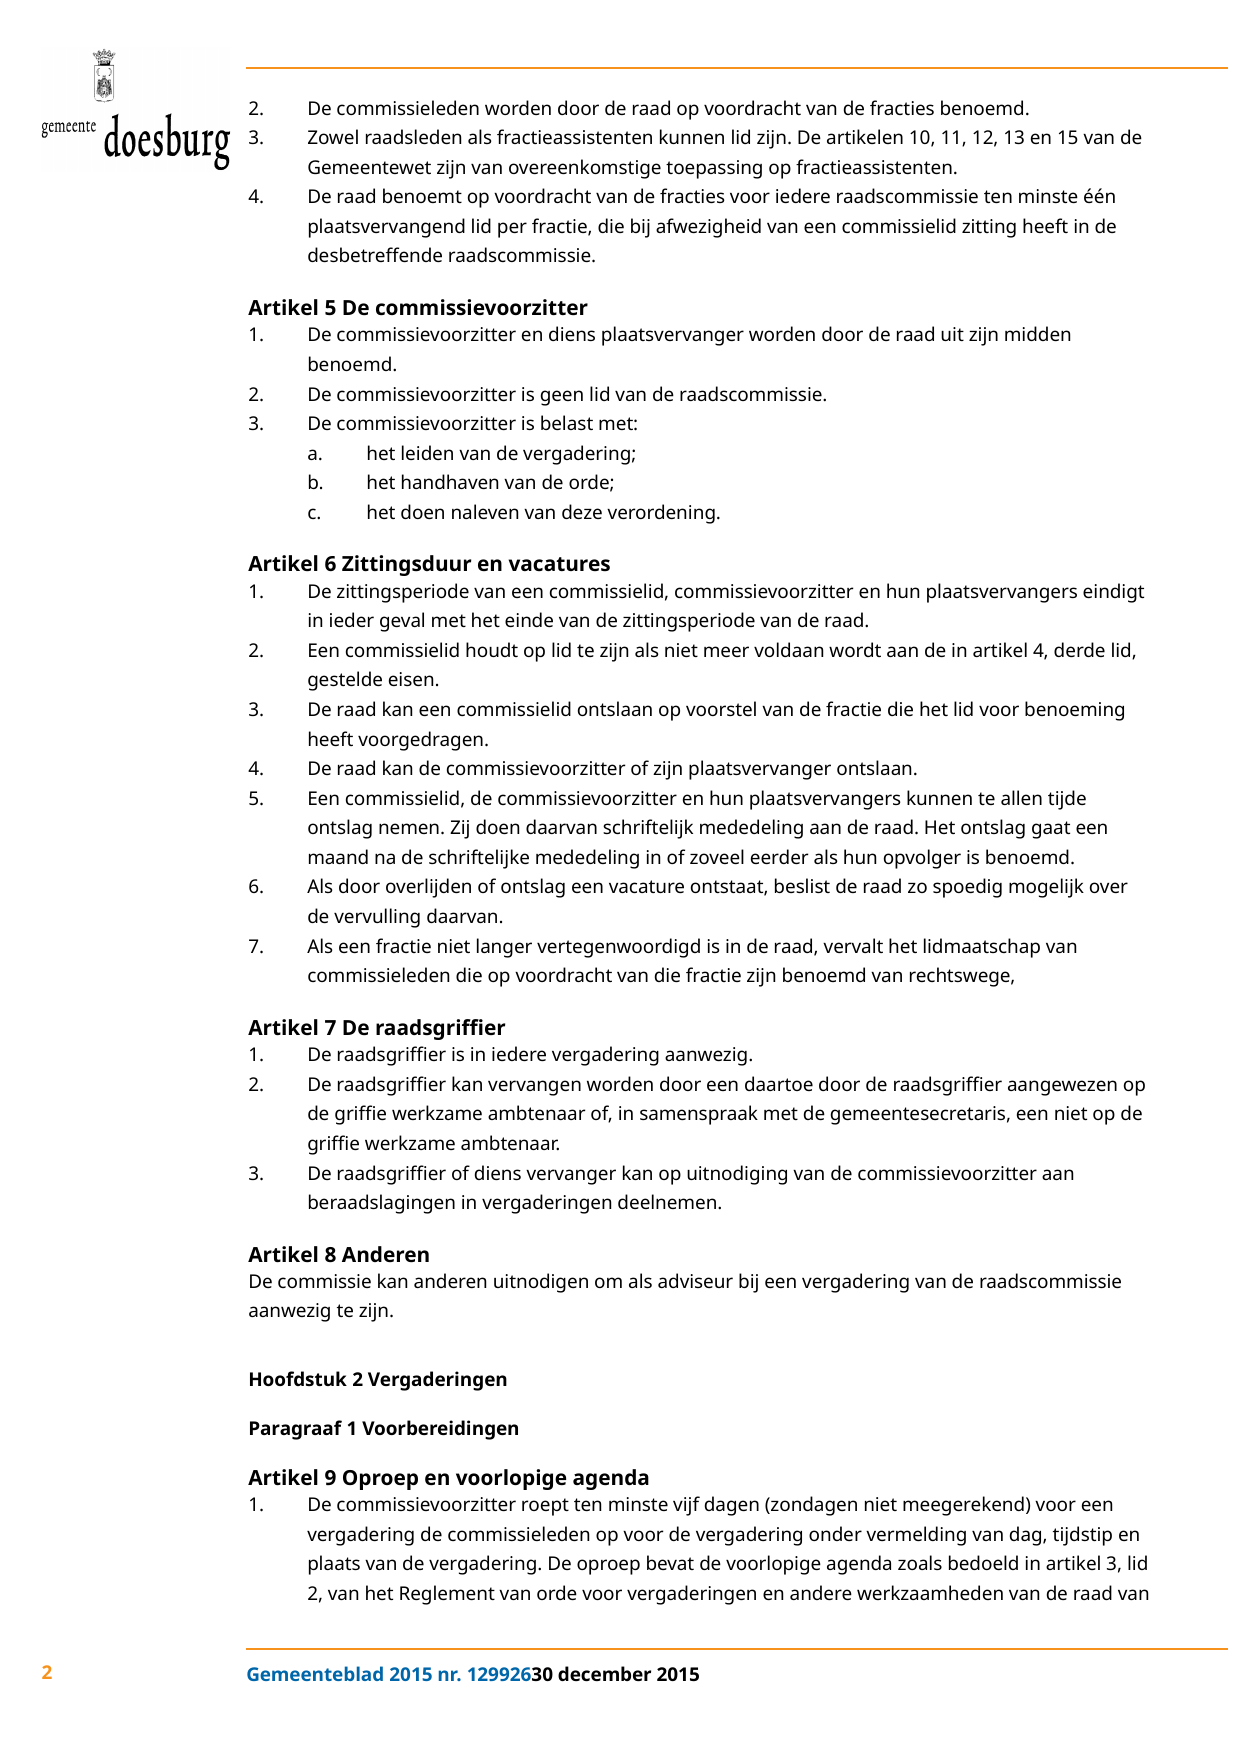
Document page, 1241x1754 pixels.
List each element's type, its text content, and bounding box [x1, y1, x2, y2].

text Hoofdstuk 2 Vergaderingen [248, 1364, 1152, 1393]
list Een commissielid, de commissievoorzitter en hun plaatsvervangers kunnen te allen tijde ontslag nemen. Zij doen daarvan schriftelijk mededeling aan de raad. Het ontslag gaat een maand na de schriftelijke mededeling in of zoveel eerder als hun opvolger is benoemd. [248, 785, 1152, 870]
list De commissieleden worden door de raad op voordracht van de fracties benoemd. [248, 95, 1152, 121]
list Als door overlijden of ontslag een vacature ontstaat, beslist de raad zo spoedig mogelijk over de vervulling daarvan. [248, 874, 1152, 929]
list het doen naleven van deze verordening. [307, 499, 1152, 525]
list De commissievoorzitter is geen lid van de raadscommissie. [248, 381, 1152, 406]
picture [41, 47, 231, 172]
list het handhaven van de orde; [307, 469, 1152, 495]
text Artikel 7 De raadsgriffier [248, 1013, 1152, 1041]
text Artikel 8 Anderen [248, 1240, 1152, 1268]
text Artikel 9 Oproep en voorlopige agenda [248, 1463, 1152, 1491]
list De raadsgriffier of diens vervanger kan op uitnodiging van de commissievoorzitter aan beraadslagingen in vergaderingen deelnemen. [248, 1160, 1152, 1215]
text De commissie kan anderen uitnodigen om als adviseur bij een vergadering van de raadscommissie aanwezig te zijn. [248, 1268, 1152, 1323]
list Zowel raadsleden als fractieassistenten kunnen lid zijn. De artikelen 10, 11, 12, 13 en 15 van de Gemeentewet zijn van overeenkomstige toepassing op fractieassistenten. [248, 124, 1152, 180]
list De zittingsperiode van een commissielid, commissievoorzitter en hun plaatsvervangers eindigt in ieder geval met het einde van de zittingsperiode van de raad. [248, 578, 1152, 633]
text Artikel 5 De commissievoorzitter [248, 293, 1152, 322]
text Artikel 6 Zittingsduur en vacatures [248, 549, 1152, 578]
list De raad kan een commissielid ontslaan op voorstel van de fractie die het lid voor benoeming heeft voorgedragen. [248, 696, 1152, 752]
list Een commissielid houdt op lid te zijn als niet meer voldaan wordt aan de in artikel 4, derde lid, gestelde eisen. [248, 637, 1152, 692]
list De raad kan de commissievoorzitter of zijn plaatsvervanger ontslaan. [248, 755, 1152, 781]
list De commissievoorzitter roept ten minste vijf dagen (zondagen niet meegerekend) voor een vergadering de commissieleden op voor de vergadering onder vermelding van dag, tijdstip en plaats van de vergadering. De oproep bevat de voorlopige agenda zoals bedoeld in artikel 3, lid 2, van het Reglement van orde voor vergaderingen en andere werkzaamheden van de raad van [248, 1491, 1152, 1606]
list De commissievoorzitter is belast met: [248, 410, 1152, 436]
list Als een fractie niet langer vertegenwoordigd is in de raad, vervalt het lidmaatschap van commissieleden die op voordracht van die fractie zijn benoemd van rechtswege, [248, 933, 1152, 988]
text Paragraaf 1 Voorbereidingen [248, 1413, 1152, 1442]
list De raadsgriffier is in iedere vergadering aanwezig. [248, 1041, 1152, 1067]
list het leiden van de vergadering; [307, 440, 1152, 466]
list De raad benoemt op voordracht van de fracties voor iedere raadscommissie ten minste één plaatsvervangend lid per fractie, die bij afwezigheid van een commissielid zitting heeft in de desbetreffende raadscommissie. [248, 183, 1152, 268]
list De raadsgriffier kan vervangen worden door een daartoe door de raadsgriffier aangewezen op de griffie werkzame ambtenaar of, in samenspraak met de gemeentesecretaris, een niet op de griffie werkzame ambtenaar. [248, 1071, 1152, 1156]
list De commissievoorzitter en diens plaatsvervanger worden door de raad uit zijn midden benoemd. [248, 322, 1152, 377]
